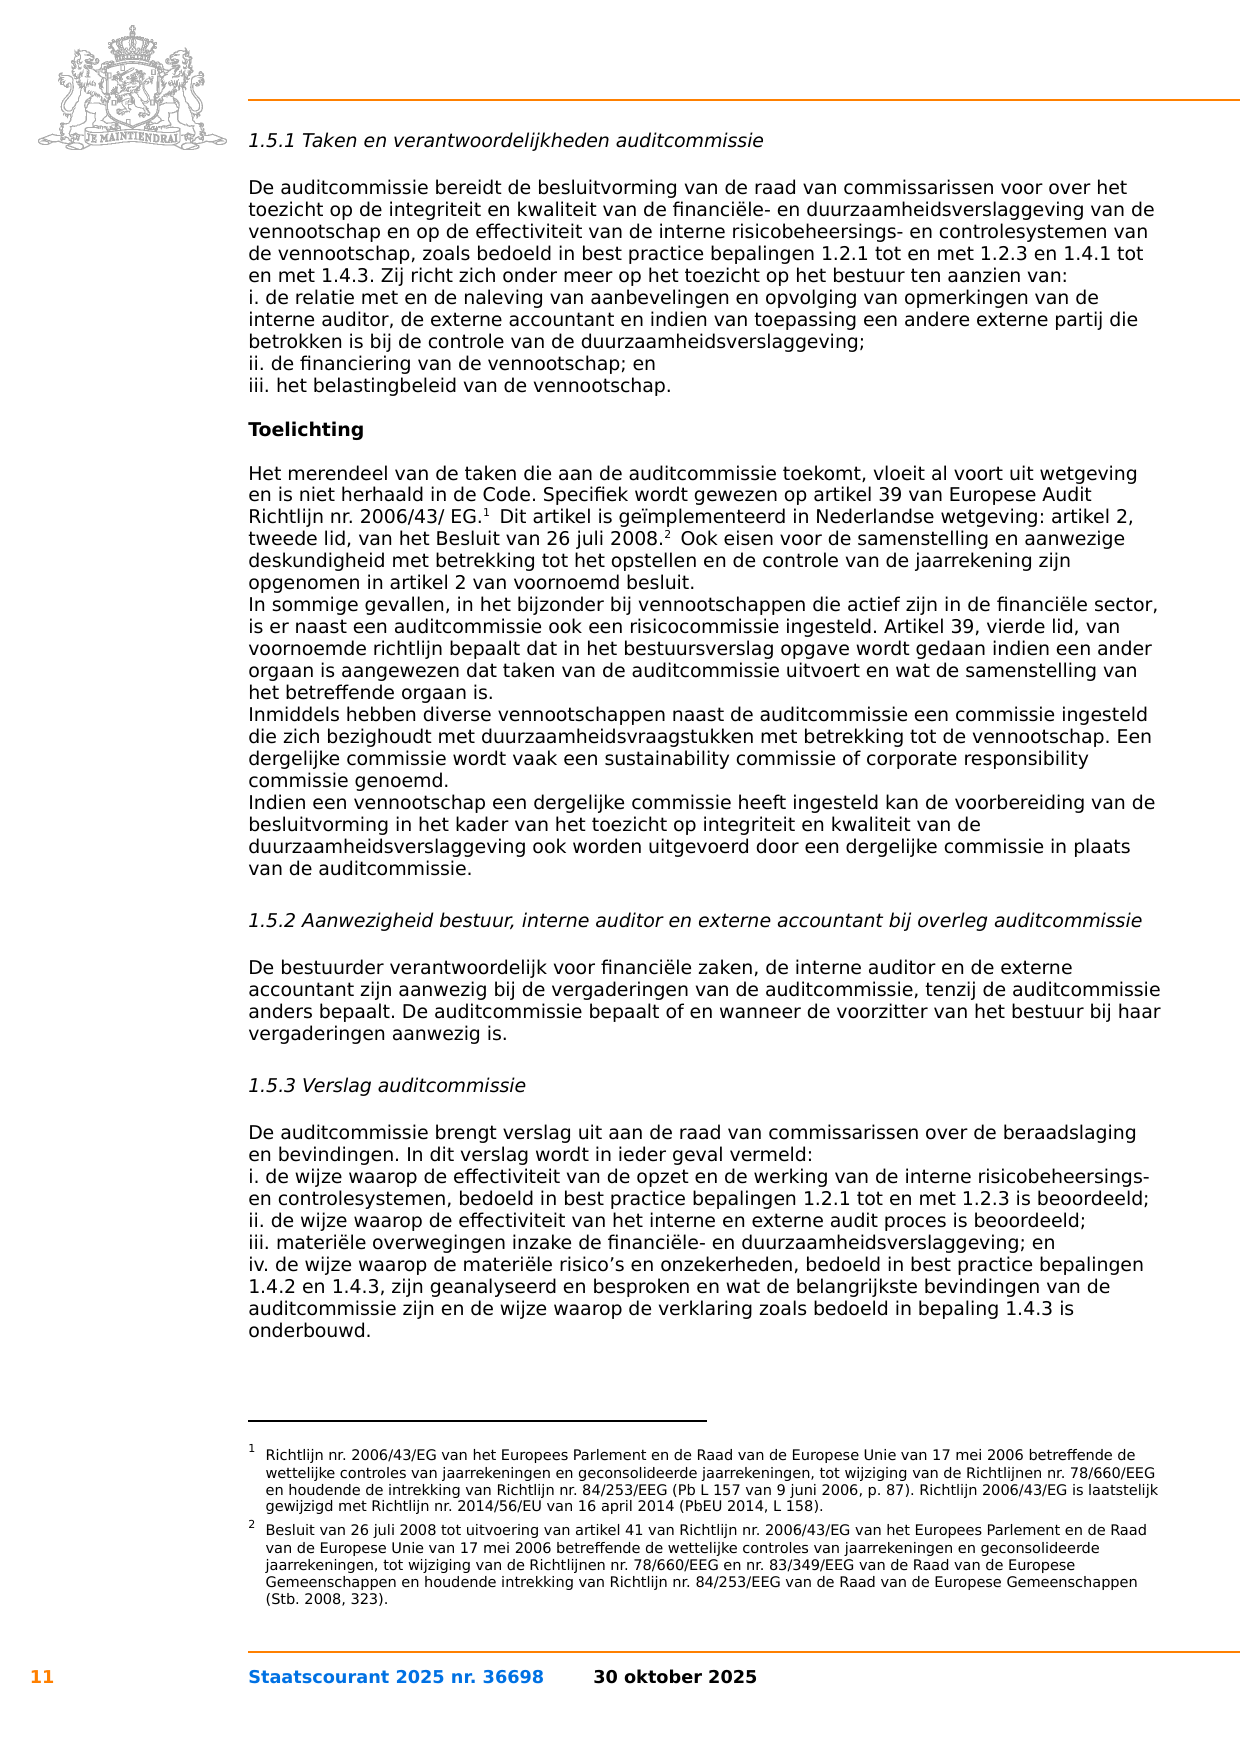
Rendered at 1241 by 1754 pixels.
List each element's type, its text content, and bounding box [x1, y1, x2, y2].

text De auditcommissie brengt verslag uit aan de raad van commissarissen over de beraadslaging en bevindingen. In dit verslag wordt in ieder geval vermeld: [248, 1122, 1163, 1166]
subtitle 1.5.1 Taken en verantwoordelijkheden auditcommissie [248, 130, 1163, 152]
text i. de wijze waarop de effectiviteit van de opzet en de werking van de interne risicobeheersings- en controlesystemen, bedoeld in best practice bepalingen 1.2.1 tot en met 1.2.3 is beoordeeld; [248, 1166, 1163, 1210]
text Besluit van 26 juli 2008 tot uitvoering van artikel 41 van Richtlijn nr. 2006/43/EG van het Europees Parlement en de Raad van de Europese Unie van 17 mei 2006 betreffende de wettelijke controles van jaarrekeningen en geconsolideerde jaarrekeningen, tot wijziging van de Richtlijnen nr. 78/660/EEG en nr. 83/349/EEG van de Raad van de Europese Gemeenschappen en houdende intrekking van Richtlijn nr. 84/253/EEG van de Raad van de Europese Gemeenschappen (Stb. 2008, 323). [248, 1518, 1163, 1608]
subtitle 1.5.3 Verslag auditcommissie [248, 1075, 1163, 1097]
subtitle 1.5.2 Aanwezigheid bestuur, interne auditor en externe accountant bij overleg auditcommissie [248, 910, 1163, 932]
text Het merendeel van de taken die aan de auditcommissie toekomt, vloeit al voort uit wetgeving en is niet herhaald in de Code. Specifiek wordt gewezen op artikel 39 van Europese Audit Richtlijn nr. 2006/43/ EG. Dit artikel is geïmplementeerd in Nederlandse wetgeving: artikel 2, tweede lid, van het Besluit van 26 juli 2008. Ook eisen voor de samenstelling en aanwezige deskundigheid met betrekking tot het opstellen en de controle van de jaarrekening zijn opgenomen in artikel 2 van voornoemd besluit. [248, 462, 1163, 594]
text iii. het belastingbeleid van de vennootschap. [248, 375, 1163, 397]
text De auditcommissie bereidt de besluitvorming van de raad van commissarissen voor over het toezicht op de integriteit en kwaliteit van de financiële- en duurzaamheidsverslaggeving van de vennootschap en op de effectiviteit van de interne risicobeheersings- en controlesystemen van de vennootschap, zoals bedoeld in best practice bepalingen 1.2.1 tot en met 1.2.3 en 1.4.1 tot en met 1.4.3. Zij richt zich onder meer op het toezicht op het bestuur ten aanzien van: [248, 177, 1163, 287]
text Indien een vennootschap een dergelijke commissie heeft ingesteld kan de voorbereiding van de besluitvorming in het kader van het toezicht op integriteit en kwaliteit van de duurzaamheidsverslaggeving ook worden uitgevoerd door een dergelijke commissie in plaats van de auditcommissie. [248, 792, 1163, 880]
text iii. materiële overwegingen inzake de financiële- en duurzaamheidsverslaggeving; en [248, 1232, 1163, 1254]
text ii. de wijze waarop de effectiviteit van het interne en externe audit proces is beoordeeld; [248, 1210, 1163, 1232]
text Inmiddels hebben diverse vennootschappen naast de auditcommissie een commissie ingesteld die zich bezighoudt met duurzaamheidsvraagstukken met betrekking tot de vennootschap. Een dergelijke commissie wordt vaak een sustainability commissie of corporate responsibility commissie genoemd. [248, 704, 1163, 792]
subtitle Toelichting [248, 418, 1163, 441]
picture [38, 25, 227, 150]
text Richtlijn nr. 2006/43/EG van het Europees Parlement en de Raad van de Europese Unie van 17 mei 2006 betreffende de wettelijke controles van jaarrekeningen en geconsolideerde jaarrekeningen, tot wijziging van de Richtlijnen nr. 78/660/EEG en houdende de intrekking van Richtlijn nr. 84/253/EEG (Pb L 157 van 9 juni 2006, p. 87). Richtlijn 2006/43/EG is laatstelijk gewijzigd met Richtlijn nr. 2014/56/EU van 16 april 2014 (PbEU 2014, L 158). [248, 1443, 1163, 1515]
text In sommige gevallen, in het bijzonder bij vennootschappen die actief zijn in de financiële sector, is er naast een auditcommissie ook een risicocommissie ingesteld. Artikel 39, vierde lid, van voornoemde richtlijn bepaalt dat in het bestuursverslag opgave wordt gedaan indien een ander orgaan is aangewezen dat taken van de auditcommissie uitvoert en wat de samenstelling van het betreffende orgaan is. [248, 594, 1163, 704]
text iv. de wijze waarop de materiële risico’s en onzekerheden, bedoeld in best practice bepalingen 1.4.2 en 1.4.3, zijn geanalyseerd en besproken en wat de belangrijkste bevindingen van de auditcommissie zijn en de wijze waarop de verklaring zoals bedoeld in bepaling 1.4.3 is onderbouwd. [248, 1254, 1163, 1342]
text De bestuurder verantwoordelijk voor financiële zaken, de interne auditor en de externe accountant zijn aanwezig bij de vergaderingen van de auditcommissie, tenzij de auditcommissie anders bepaalt. De auditcommissie bepaalt of en wanneer de voorzitter van het bestuur bij haar vergaderingen aanwezig is. [248, 957, 1163, 1045]
text ii. de financiering van de vennootschap; en [248, 353, 1163, 375]
text i. de relatie met en de naleving van aanbevelingen en opvolging van opmerkingen van de interne auditor, de externe accountant en indien van toepassing een andere externe partij die betrokken is bij de controle van de duurzaamheidsverslaggeving; [248, 287, 1163, 353]
